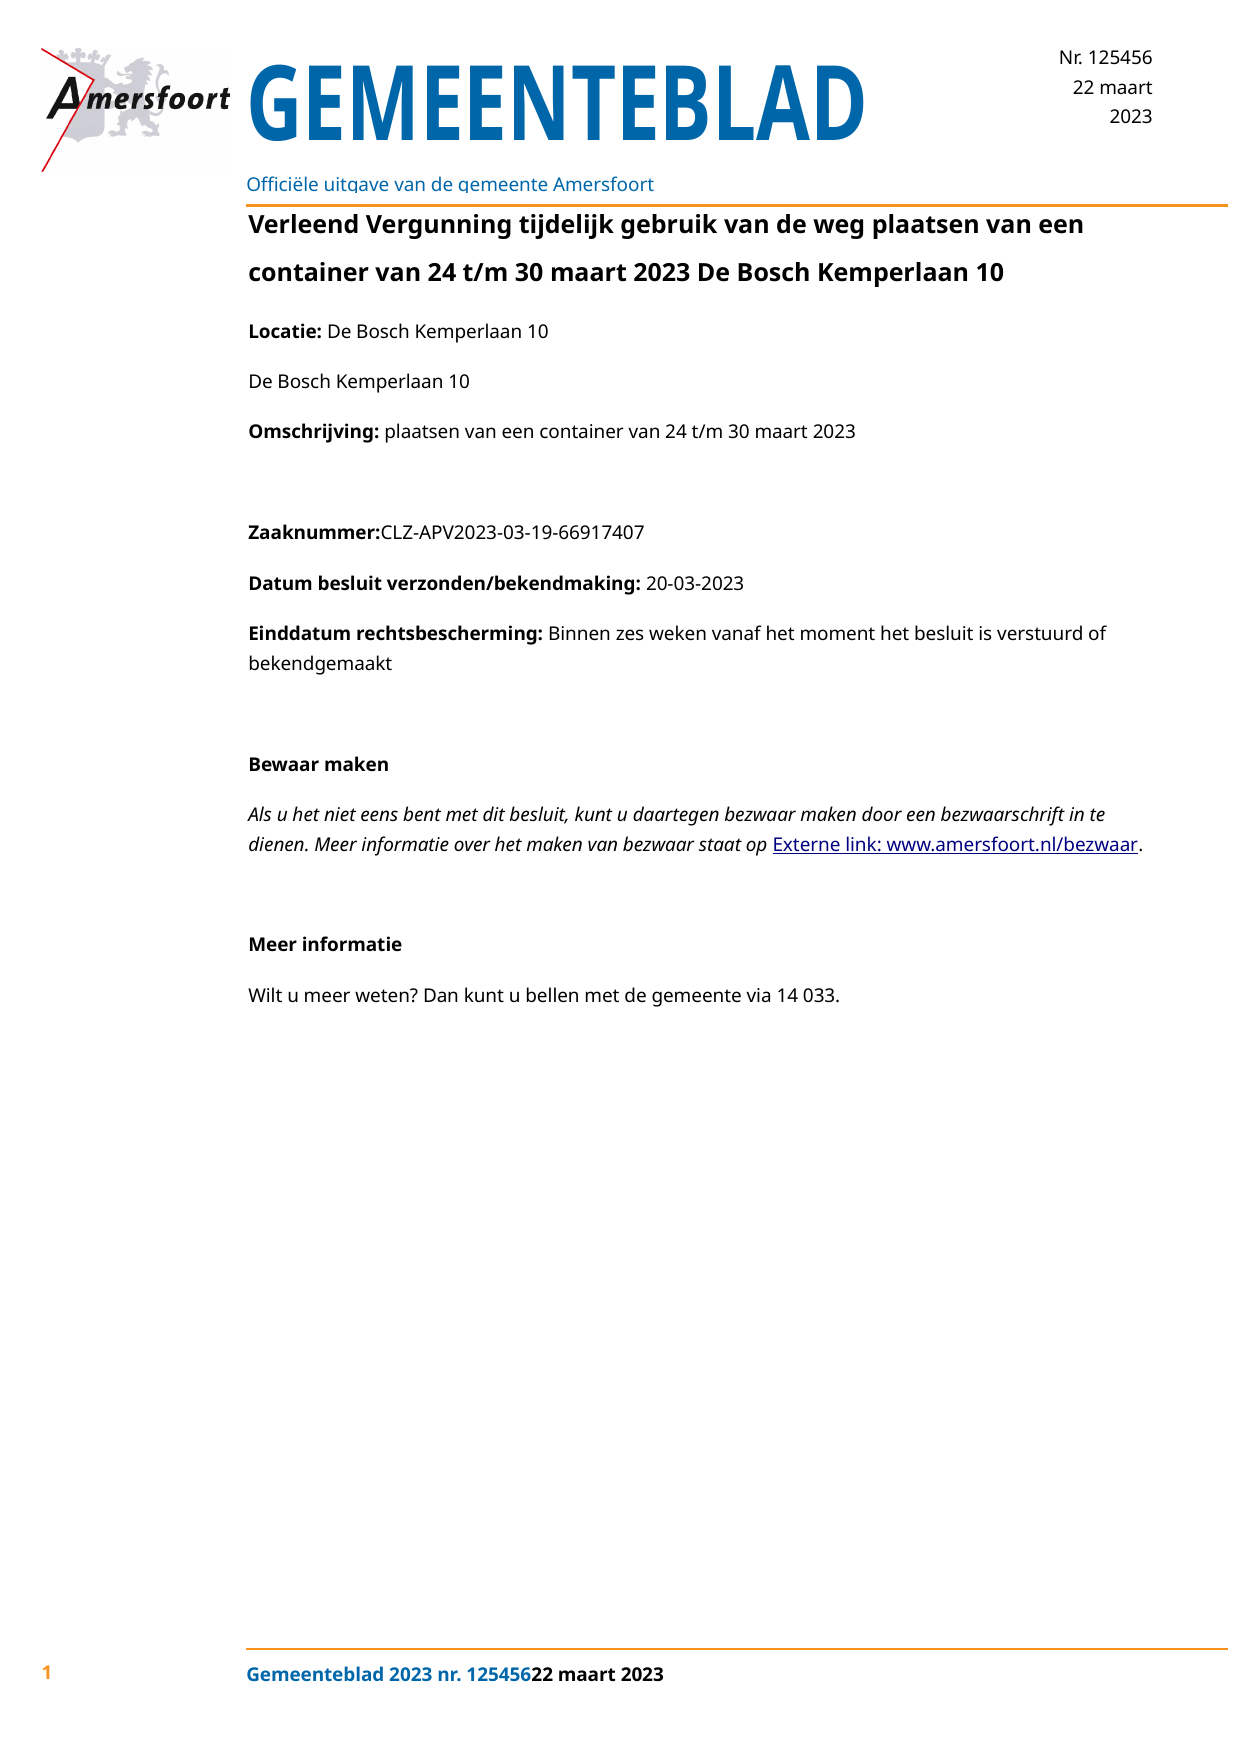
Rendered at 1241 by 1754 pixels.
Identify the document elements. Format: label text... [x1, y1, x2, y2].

text Verleend Vergunning tijdelijk gebruik van de weg plaatsen van een container van 24 t/m 30 maart 2023 De Bosch Kemperlaan 10 [248, 207, 1152, 288]
text Einddatum rechtsbescherming: Binnen zes weken vanaf het moment het besluit is verstuurd of bekendgemaakt [248, 620, 1152, 676]
text Omschrijving: plaatsen van een container van 24 t/m 30 maart 2023 [248, 419, 1152, 444]
text Datum besluit verzonden/bekendmaking: 20-03-2023 [248, 570, 1152, 596]
text Als u het niet eens bent met dit besluit, kunt u daartegen bezwaar maken door een bezwaarschrift in te dienen. Meer informatie over het maken van bezwaar staat op Externe link: www.amersfoort.nl/bezwaar. [248, 801, 1152, 857]
text Locatie: De Bosch Kemperlaan 10 [248, 318, 1152, 344]
picture [41, 47, 231, 172]
text De Bosch Kemperlaan 10 [248, 368, 1152, 394]
text Wilt u meer weten? Dan kunt u bellen met de gemeente via 14 033. [248, 982, 1152, 1008]
text Meer informatie [248, 932, 1152, 957]
text Zaaknummer:CLZ-APV2023-03-19-66917407 [248, 519, 1152, 545]
text Bewaar maken [248, 751, 1152, 777]
